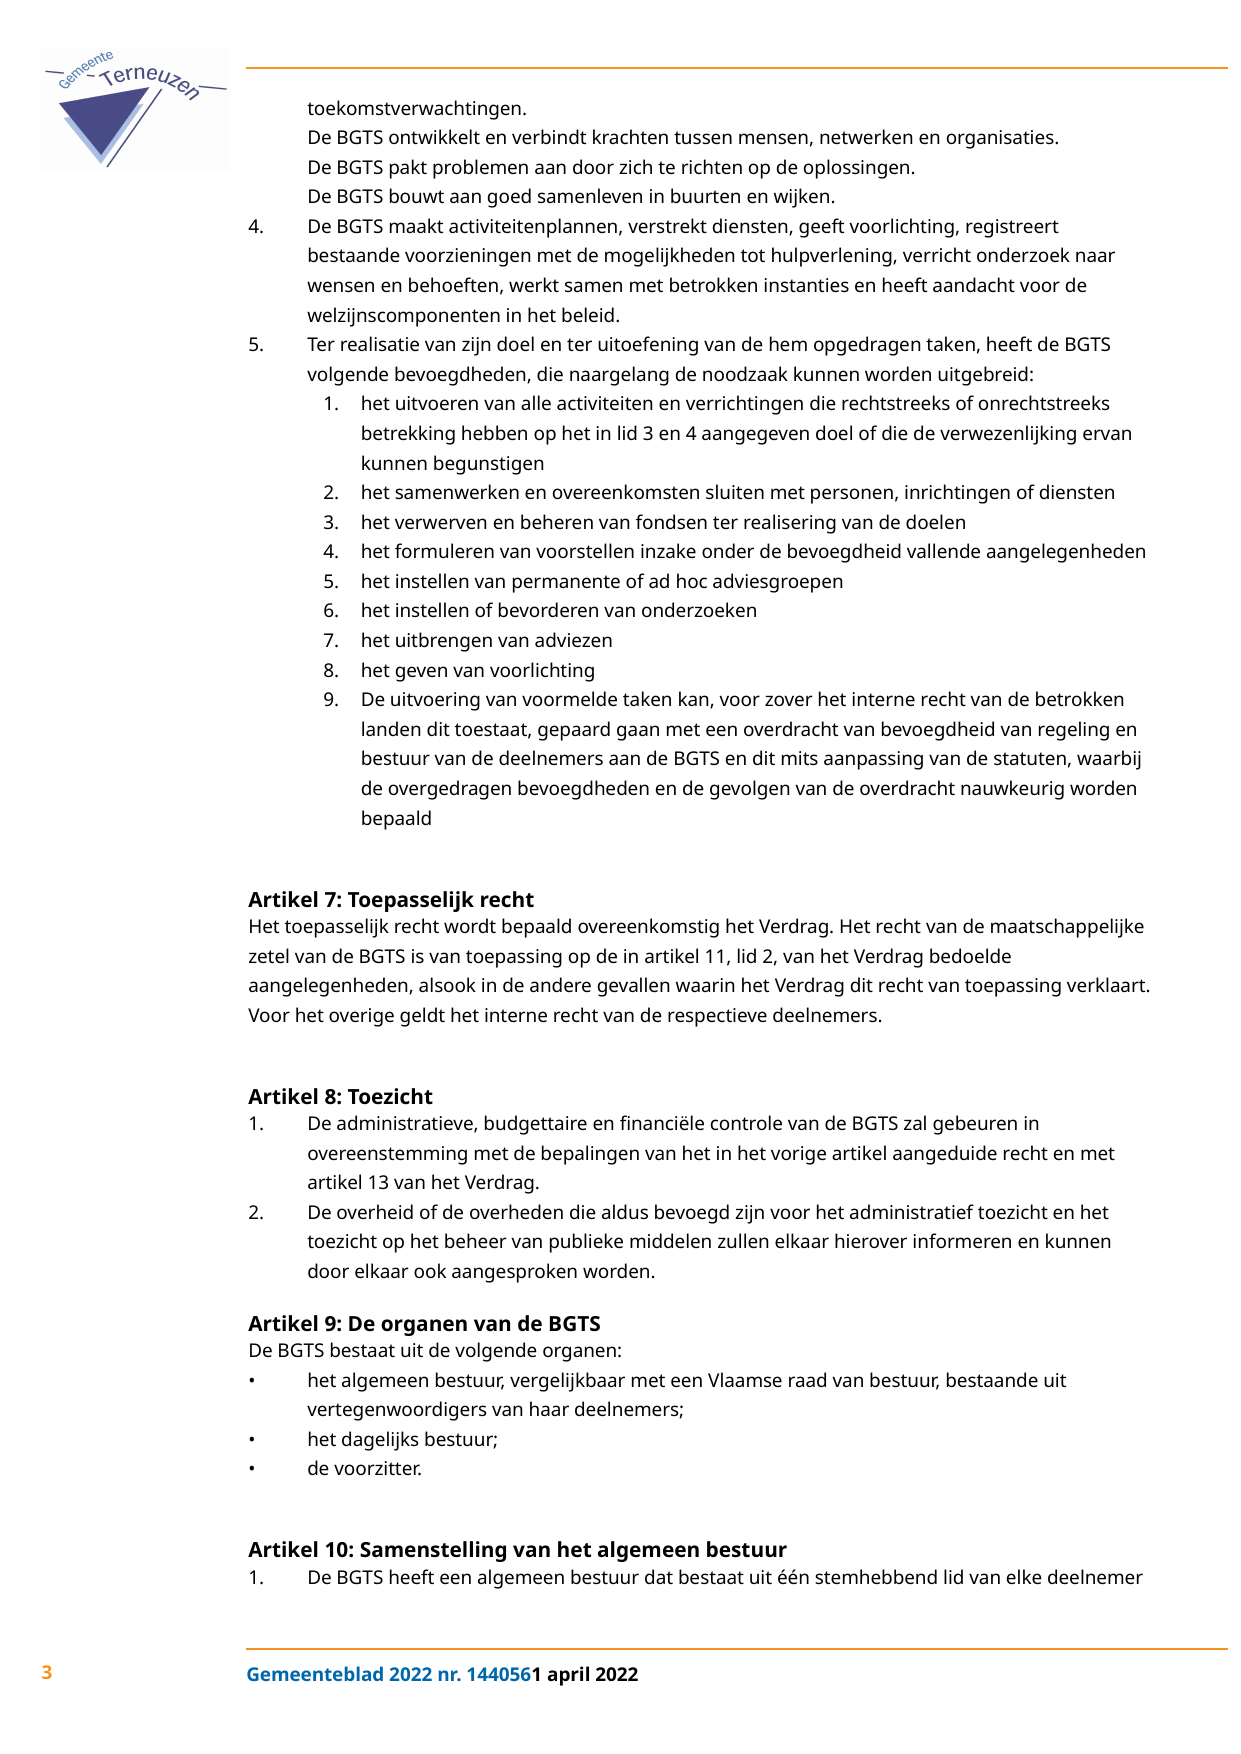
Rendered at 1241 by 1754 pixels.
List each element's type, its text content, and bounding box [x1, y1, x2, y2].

list De BGTS maakt activiteitenplannen, verstrekt diensten, geeft voorlichting, registreert bestaande voorzieningen met de mogelijkheden tot hulpverlening, verricht onderzoek naar wensen en behoeften, werkt samen met betrokken instanties en heeft aandacht voor de welzijnscomponenten in het beleid. [248, 213, 1152, 328]
text Artikel 7: Toepasselijk recht [248, 885, 1152, 913]
list toekomstverwachtingen. [248, 95, 1152, 121]
text Het toepasselijk recht wordt bepaald overeenkomstig het Verdrag. Het recht van de maatschappelijke zetel van de BGTS is van toepassing op de in artikel 11, lid 2, van het Verdrag bedoelde aangelegenheden, alsook in de andere gevallen waarin het Verdrag dit recht van toepassing verklaart. Voor het overige geldt het interne recht van de respectieve deelnemers. [248, 913, 1152, 1028]
text Artikel 8: Toezicht [248, 1082, 1152, 1110]
list het formuleren van voorstellen inzake onder de bevoegdheid vallende aangelegenheden [323, 538, 1152, 564]
list De administratieve, budgettaire en financiële controle van de BGTS zal gebeuren in overeenstemming met de bepalingen van het in het vorige artikel aangeduide recht en met artikel 13 van het Verdrag. [248, 1110, 1152, 1195]
list het instellen van permanente of ad hoc adviesgroepen [323, 568, 1152, 594]
text Artikel 10: Samenstelling van het algemeen bestuur [248, 1536, 1152, 1564]
list het samenwerken en overeenkomsten sluiten met personen, inrichtingen of diensten [323, 479, 1152, 505]
list het algemeen bestuur, vergelijkbaar met een Vlaamse raad van bestuur, bestaande uit vertegenwoordigers van haar deelnemers; [248, 1367, 1152, 1422]
list het verwerven en beheren van fondsen ter realisering van de doelen [323, 509, 1152, 535]
list het dagelijks bestuur; [248, 1426, 1152, 1452]
list het instellen of bevorderen van onderzoeken [323, 598, 1152, 623]
list de voorzitter. [248, 1456, 1152, 1481]
list het uitbrengen van adviezen [323, 627, 1152, 653]
list het geven van voorlichting [323, 657, 1152, 683]
text De BGTS bestaat uit de volgende organen: [248, 1337, 1152, 1363]
list De BGTS ontwikkelt en verbindt krachten tussen mensen, netwerken en organisaties. [248, 124, 1152, 150]
text Artikel 9: De organen van de BGTS [248, 1309, 1152, 1337]
list De BGTS heeft een algemeen bestuur dat bestaat uit één stemhebbend lid van elke deelnemer [248, 1564, 1152, 1590]
list het uitvoeren van alle activiteiten en verrichtingen die rechtstreeks of onrechtstreeks betrekking hebben op het in lid 3 en 4 aangegeven doel of die de verwezenlijking ervan kunnen begunstigen [323, 391, 1152, 476]
picture [41, 47, 231, 172]
list De uitvoering van voormelde taken kan, voor zover het interne recht van de betrokken landen dit toestaat, gepaard gaan met een overdracht van bevoegdheid van regeling en bestuur van de deelnemers aan de BGTS en dit mits aanpassing van de statuten, waarbij de overgedragen bevoegdheden en de gevolgen van de overdracht nauwkeurig worden bepaald [323, 686, 1152, 831]
list De BGTS bouwt aan goed samenleven in buurten en wijken. [248, 183, 1152, 209]
list Ter realisatie van zijn doel en ter uitoefening van de hem opgedragen taken, heeft de BGTS volgende bevoegdheden, die naargelang de noodzaak kunnen worden uitgebreid: [248, 331, 1152, 387]
list De BGTS pakt problemen aan door zich te richten op de oplossingen. [248, 154, 1152, 180]
list De overheid of de overheden die aldus bevoegd zijn voor het administratief toezicht en het toezicht op het beheer van publieke middelen zullen elkaar hierover informeren en kunnen door elkaar ook aangesproken worden. [248, 1199, 1152, 1284]
